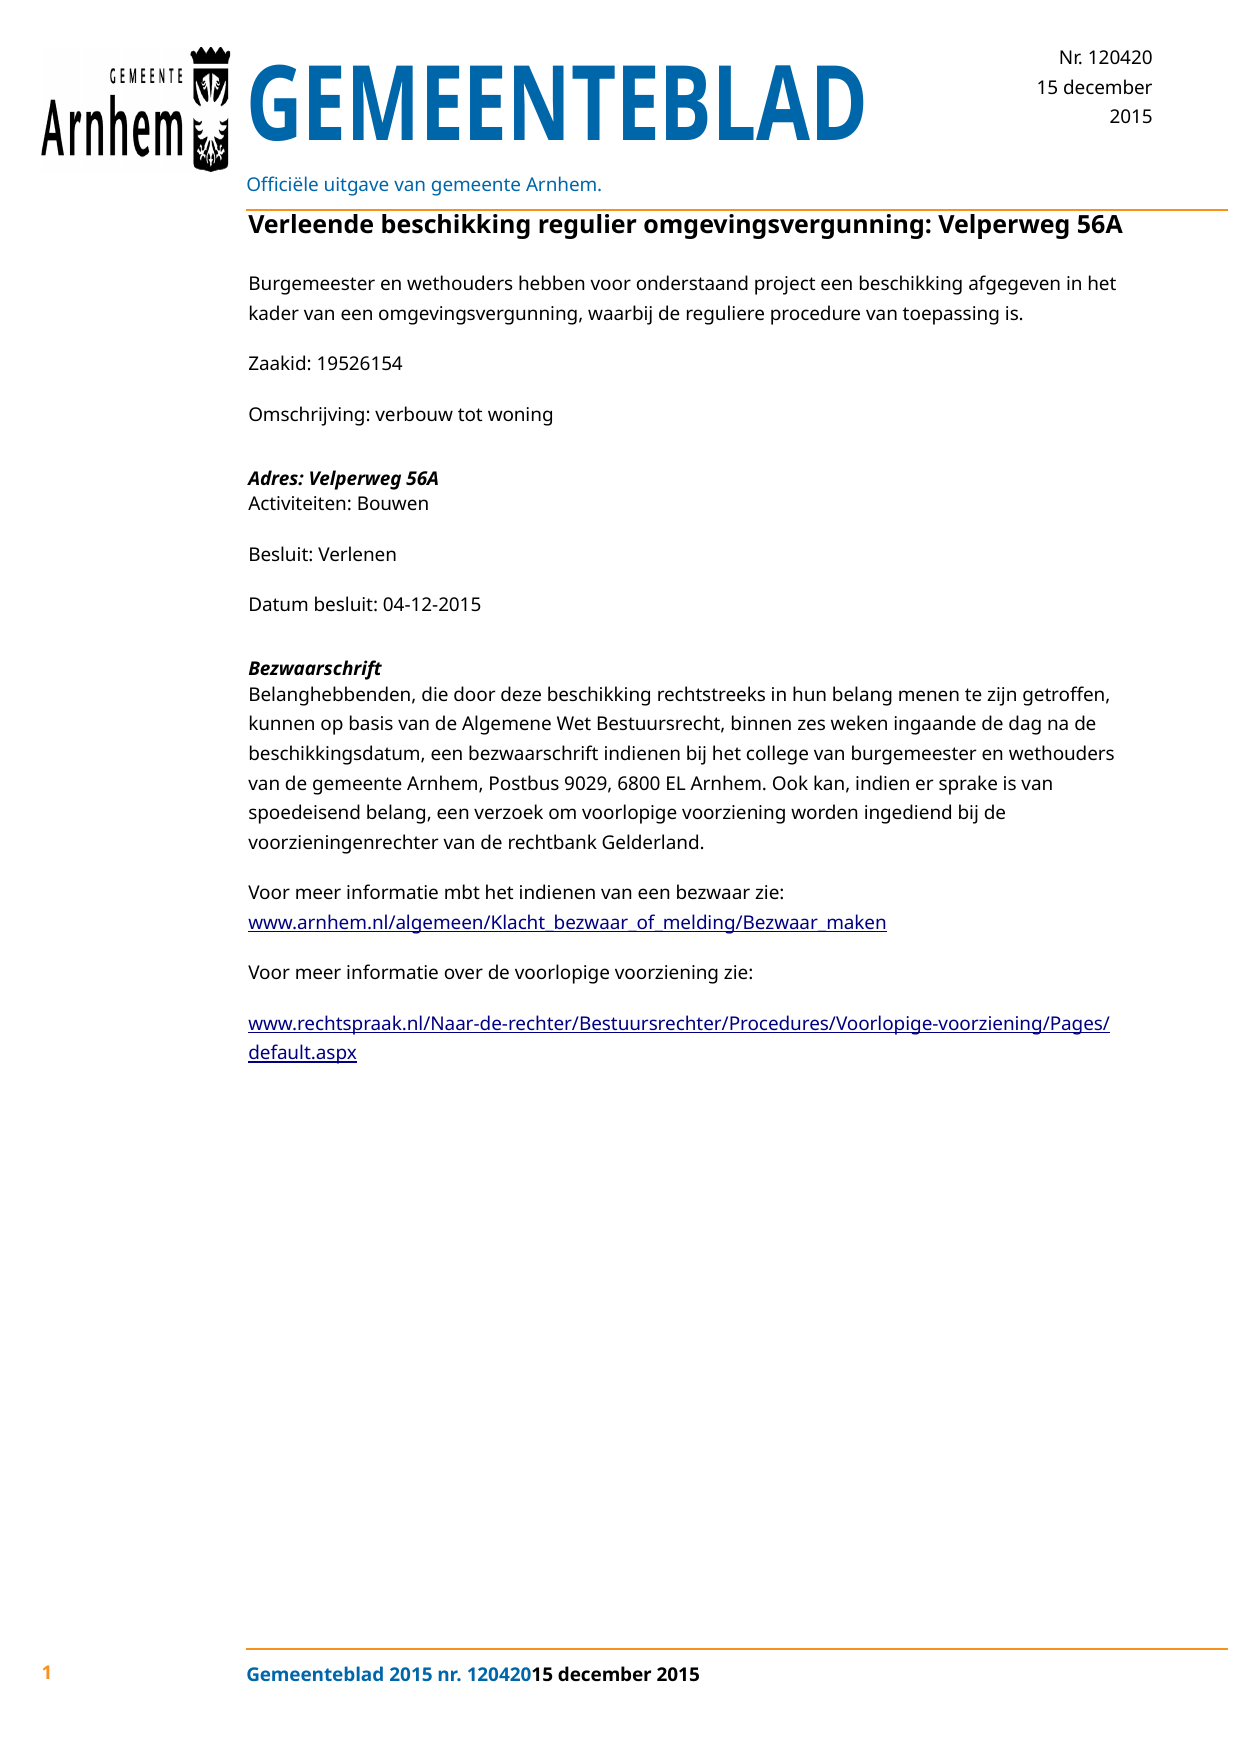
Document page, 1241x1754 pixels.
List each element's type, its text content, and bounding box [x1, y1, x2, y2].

text Activiteiten: Bouwen [248, 490, 1152, 516]
text Voor meer informatie mbt het indienen van een bezwaar zie: www.arnhem.nl/algemeen/Klacht_bezwaar_of_melding/Bezwaar_maken [248, 879, 1152, 934]
text Bezwaarschrift [248, 655, 1152, 681]
text www.rechtspraak.nl/Naar-de-rechter/Bestuursrechter/Procedures/Voorlopige-voorziening/Pages/default.aspx [248, 1010, 1152, 1065]
text Besluit: Verlenen [248, 541, 1152, 567]
text Datum besluit: 04-12-2015 [248, 591, 1152, 617]
text Zaakid: 19526154 [248, 350, 1152, 376]
text Burgemeester en wethouders hebben voor onderstaand project een beschikking afgegeven in het kader van een omgevingsvergunning, waarbij de reguliere procedure van toepassing is. [248, 270, 1152, 326]
text Omschrijving: verbouw tot woning [248, 401, 1152, 426]
text Voor meer informatie over de voorlopige voorziening zie: [248, 959, 1152, 985]
picture [41, 47, 231, 172]
text Adres: Velperweg 56A [248, 465, 1152, 490]
text Verleende beschikking regulier omgevingsvergunning: Velperweg 56A [248, 211, 1152, 241]
text Belanghebbenden, die door deze beschikking rechtstreeks in hun belang menen te zijn getroffen, kunnen op basis van de Algemene Wet Bestuursrecht, binnen zes weken ingaande de dag na de beschikkingsdatum, een bezwaarschrift indienen bij het college van burgemeester en wethouders van de gemeente Arnhem, Postbus 9029, 6800 EL Arnhem. Ook kan, indien er sprake is van spoedeisend belang, een verzoek om voorlopige voorziening worden ingediend bij de voorzieningenrechter van de rechtbank Gelderland. [248, 681, 1152, 854]
